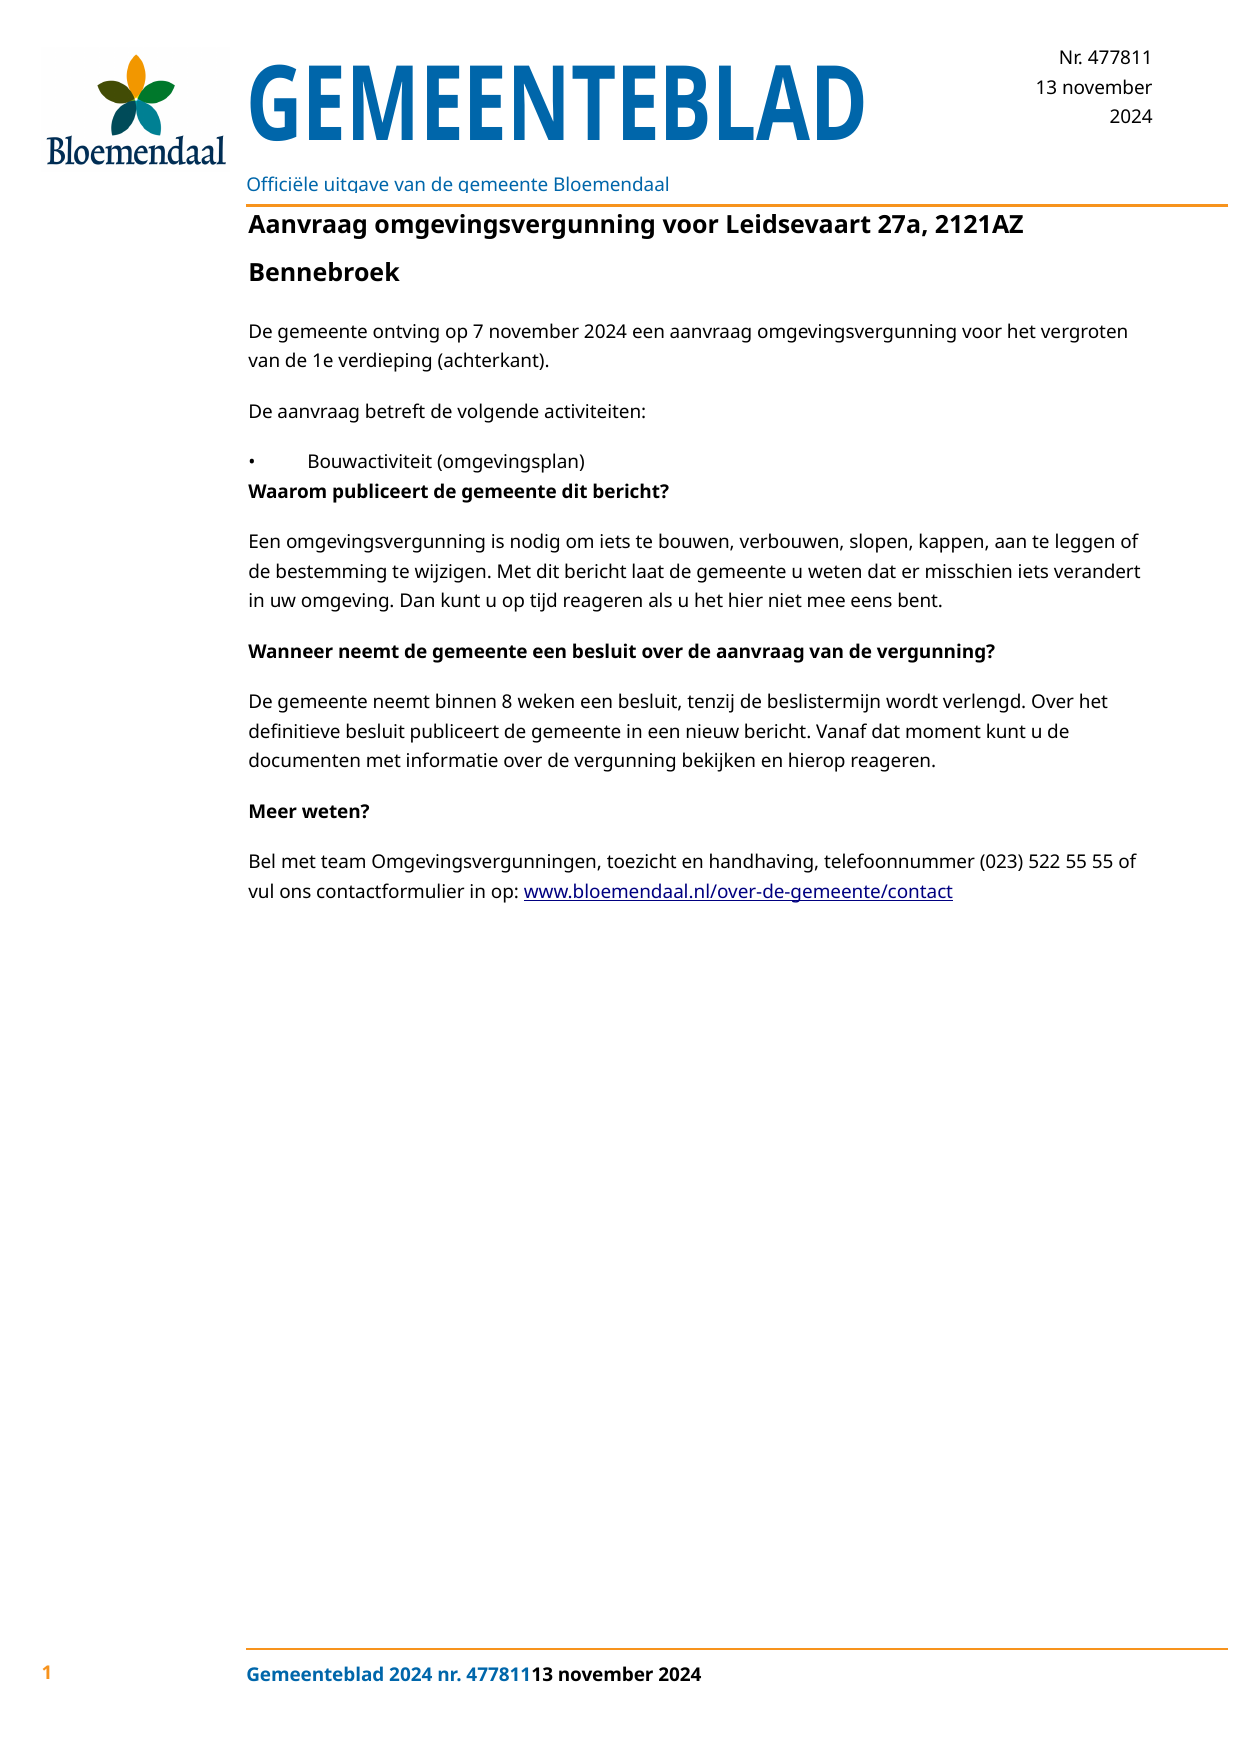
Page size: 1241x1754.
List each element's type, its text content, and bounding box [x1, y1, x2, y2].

text Waarom publiceert de gemeente dit bericht? [248, 478, 1152, 504]
picture [41, 47, 231, 172]
text De gemeente neemt binnen 8 weken een besluit, tenzij de beslistermijn wordt verlengd. Over het definitieve besluit publiceert de gemeente in een nieuw bericht. Vanaf dat moment kunt u de documenten met informatie over de vergunning bekijken en hierop reageren. [248, 688, 1152, 773]
list Bouwactiviteit (omgevingsplan) [248, 448, 1152, 474]
text Bel met team Omgevingsvergunningen, toezicht en handhaving, telefoonnummer (023) 522 55 55 of vul ons contactformulier in op: www.bloemendaal.nl/over-de-gemeente/contact [248, 848, 1152, 904]
text Een omgevingsvergunning is nodig om iets te bouwen, verbouwen, slopen, kappen, aan te leggen of de bestemming te wijzigen. Met dit bericht laat de gemeente u weten dat er misschien iets verandert in uw omgeving. Dan kunt u op tijd reageren als u het hier niet mee eens bent. [248, 528, 1152, 613]
text Meer weten? [248, 798, 1152, 824]
text De gemeente ontving op 7 november 2024 een aanvraag omgevingsvergunning voor het vergroten van de 1e verdieping (achterkant). [248, 318, 1152, 373]
text De aanvraag betreft de volgende activiteiten: [248, 398, 1152, 424]
text Aanvraag omgevingsvergunning voor Leidsevaart 27a, 2121AZ Bennebroek [248, 207, 1152, 288]
text Wanneer neemt de gemeente een besluit over de aanvraag van de vergunning? [248, 638, 1152, 664]
